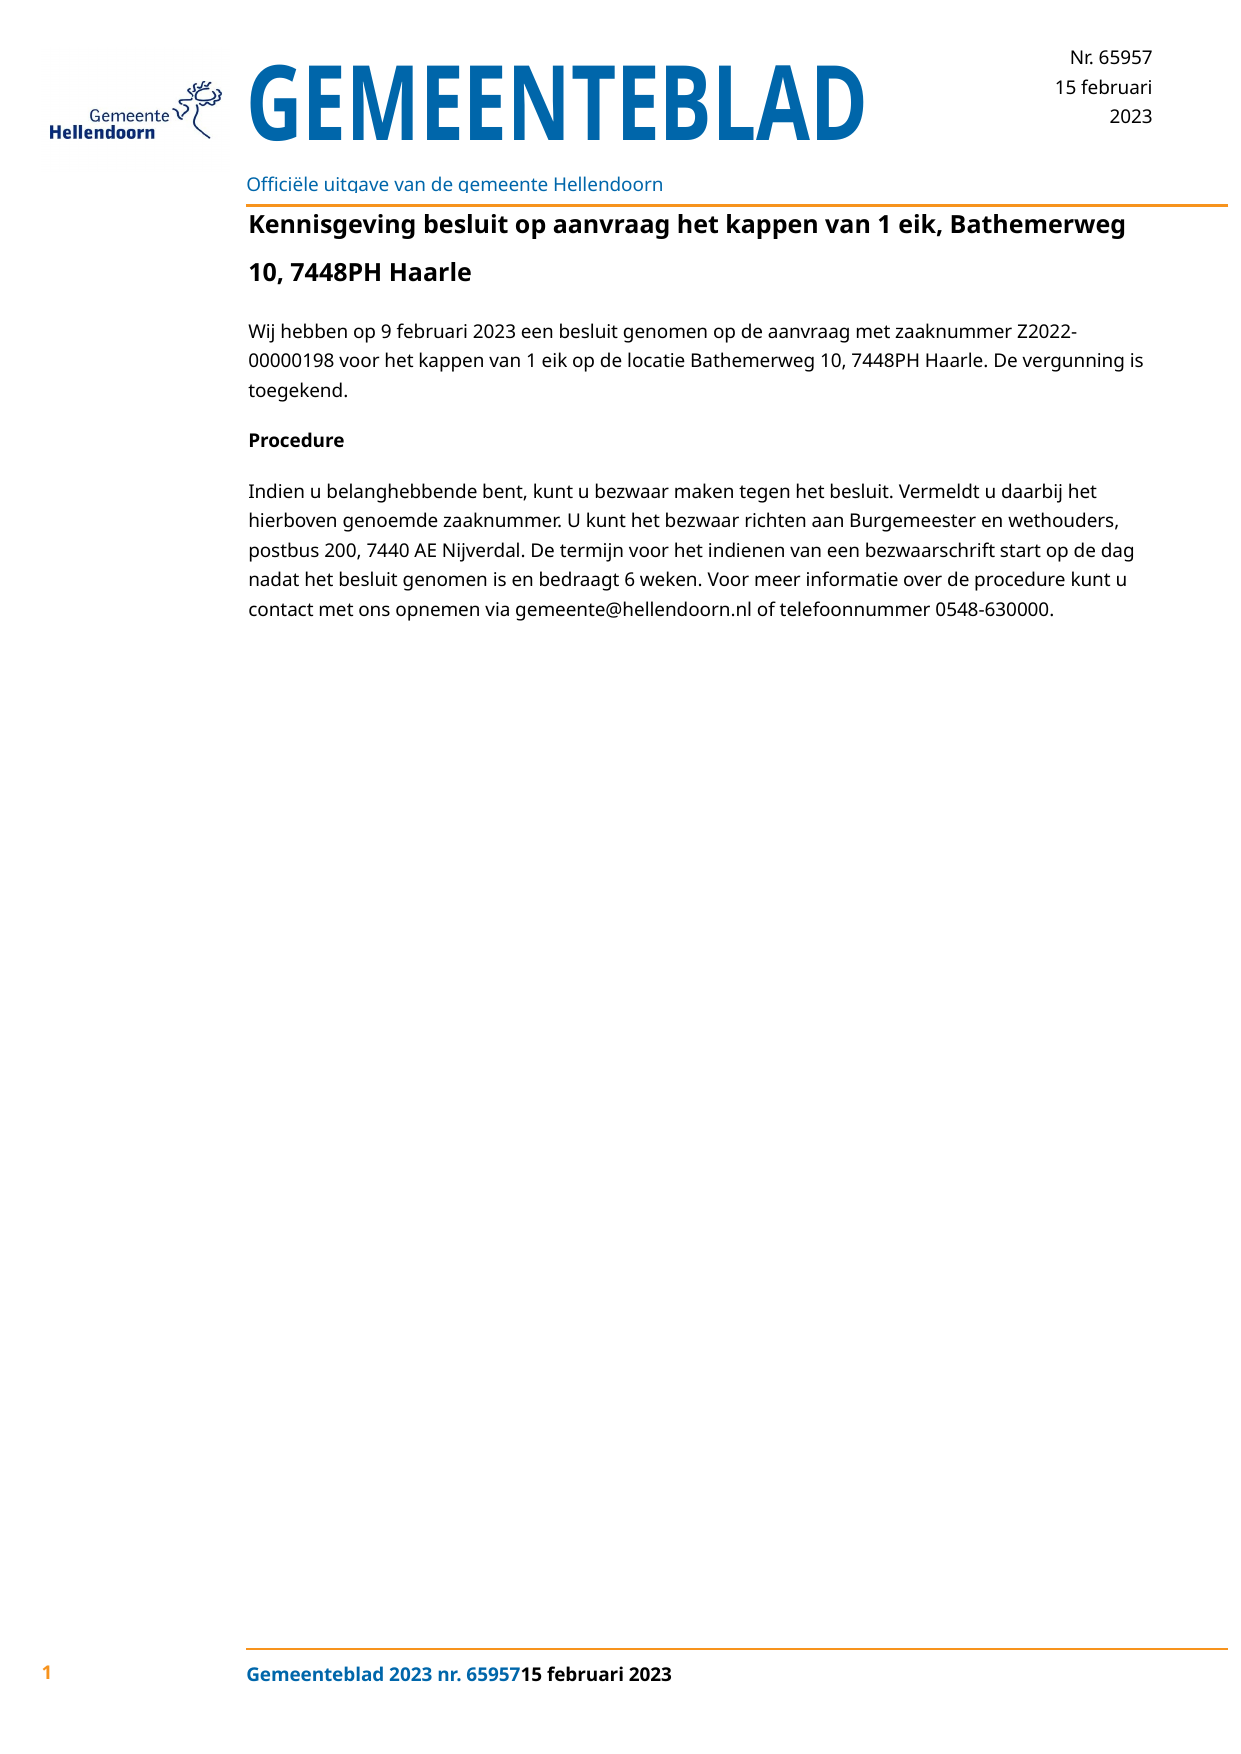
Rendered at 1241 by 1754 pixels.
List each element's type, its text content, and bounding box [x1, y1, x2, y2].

text Indien u belanghebbende bent, kunt u bezwaar maken tegen het besluit. Vermeldt u daarbij het hierboven genoemde zaaknummer. U kunt het bezwaar richten aan Burgemeester en wethouders, postbus 200, 7440 AE Nijverdal. De termijn voor het indienen van een bezwaarschrift start op de dag nadat het besluit genomen is en bedraagt 6 weken. Voor meer informatie over de procedure kunt u contact met ons opnemen via gemeente@hellendoorn.nl of telefoonnummer 0548-630000. [248, 478, 1152, 622]
picture [41, 47, 231, 172]
text Procedure [248, 427, 1152, 453]
text Wij hebben op 9 februari 2023 een besluit genomen op de aanvraag met zaaknummer Z2022-00000198 voor het kappen van 1 eik op de locatie Bathemerweg 10, 7448PH Haarle. De vergunning is toegekend. [248, 318, 1152, 403]
text Kennisgeving besluit op aanvraag het kappen van 1 eik, Bathemerweg 10, 7448PH Haarle [248, 207, 1152, 288]
